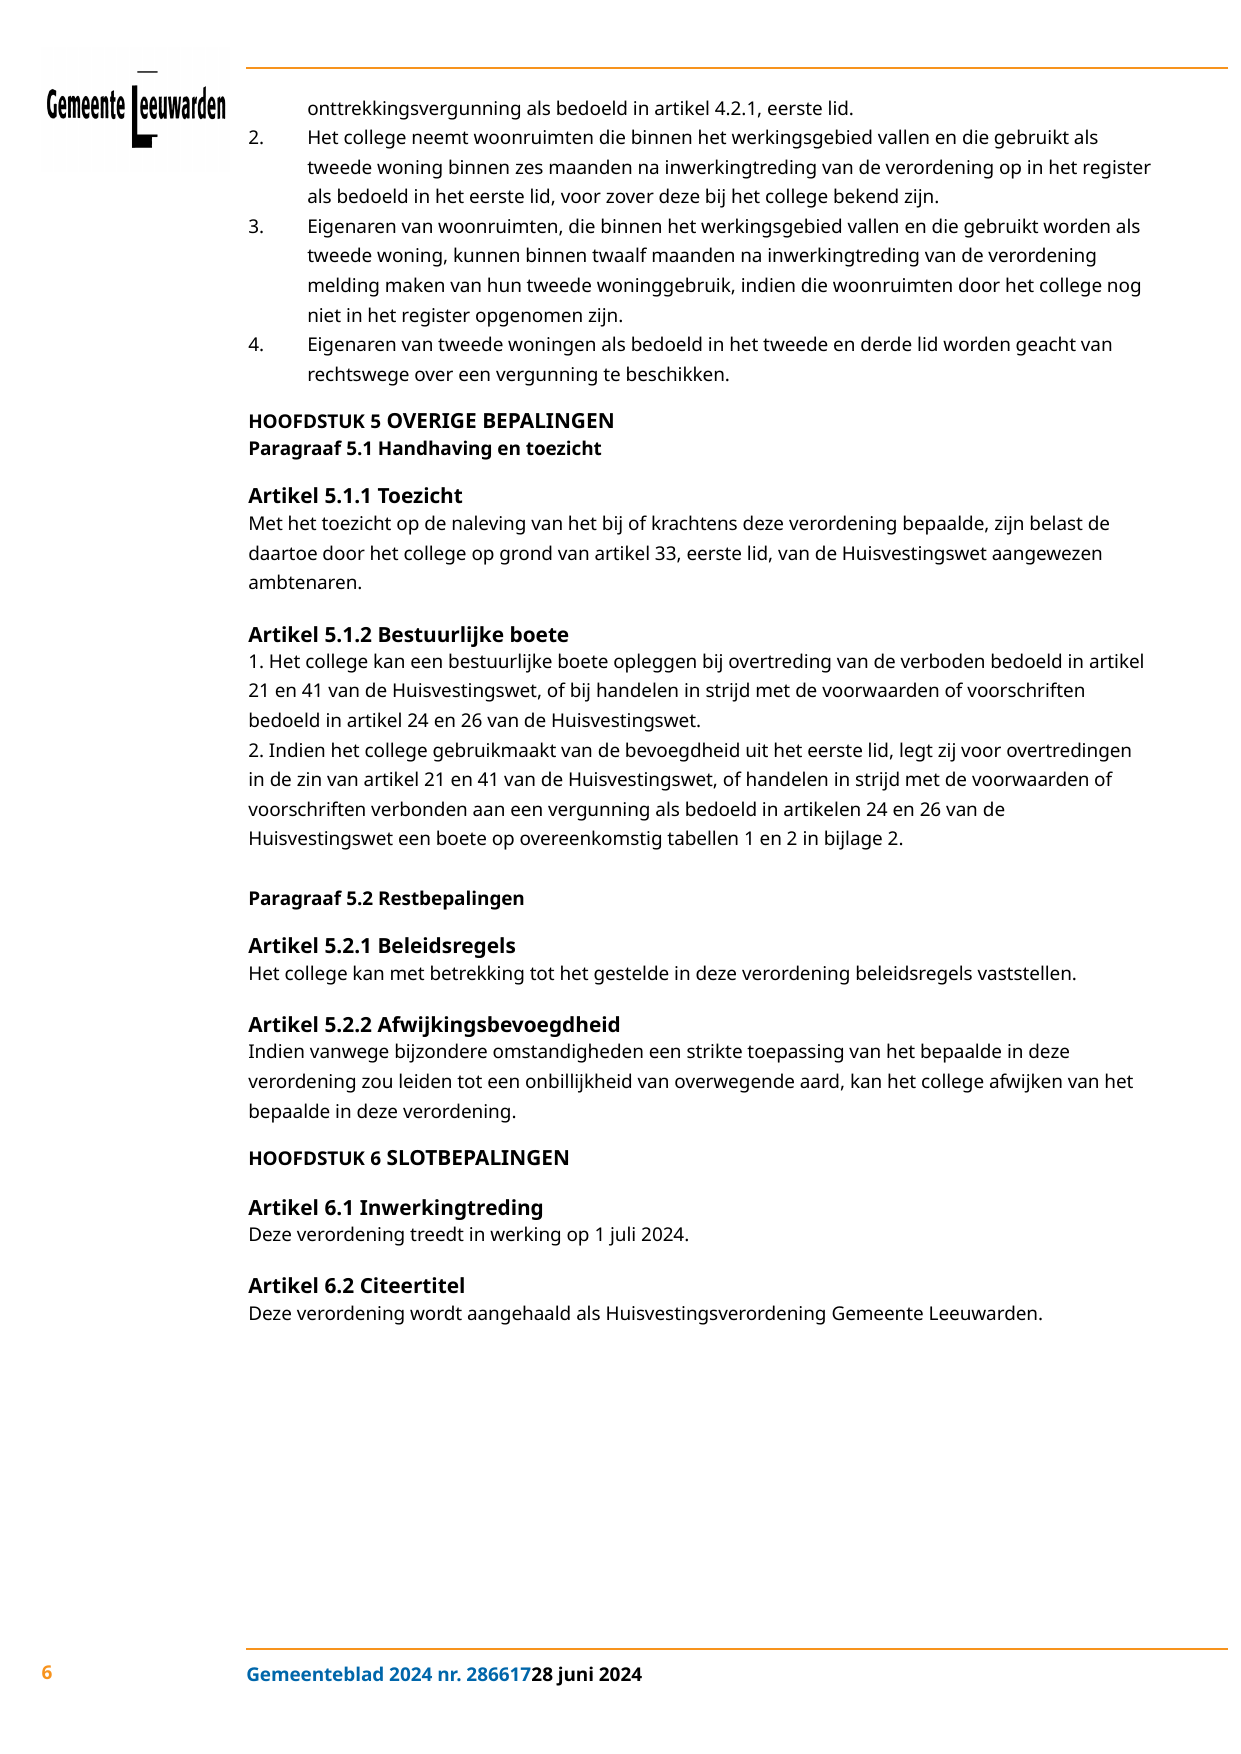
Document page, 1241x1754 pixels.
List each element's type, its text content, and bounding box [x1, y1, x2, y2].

picture [41, 47, 231, 172]
text Deze verordening wordt aangehaald als Huisvestingsverordening Gemeente Leeuwarden. [248, 1300, 1152, 1326]
text Artikel 5.2.2 Afwijkingsbevoegdheid [248, 1010, 1152, 1039]
list Eigenaren van tweede woningen als bedoeld in het tweede en derde lid worden geacht van rechtswege over een vergunning te beschikken. [248, 331, 1152, 387]
text Indien vanwege bijzondere omstandigheden een strikte toepassing van het bepaalde in deze verordening zou leiden tot een onbillijkheid van overwegende aard, kan het college afwijken van het bepaalde in deze verordening. [248, 1039, 1152, 1123]
text Artikel 5.2.1 Beleidsregels [248, 931, 1152, 960]
text 2. Indien het college gebruikmaakt van de bevoegdheid uit het eerste lid, legt zij voor overtredingen in de zin van artikel 21 en 41 van de Huisvestingswet, of handelen in strijd met de voorwaarden of voorschriften verbonden aan een vergunning als bedoeld in artikelen 24 en 26 van de Huisvestingswet een boete op overeenkomstig tabellen 1 en 2 in bijlage 2. [248, 737, 1152, 851]
text Artikel 5.1.2 Bestuurlijke boete [248, 620, 1152, 648]
text Artikel 6.2 Citeertitel [248, 1272, 1152, 1300]
text HOOFDSTUK 5 OVERIGE BEPALINGEN [248, 407, 1152, 435]
text Artikel 5.1.1 Toezicht [248, 482, 1152, 510]
text Het college kan met betrekking tot het gestelde in deze verordening beleidsregels vaststellen. [248, 960, 1152, 986]
text Paragraaf 5.1 Handhaving en toezicht [248, 435, 1152, 461]
text Artikel 6.1 Inwerkingtreding [248, 1193, 1152, 1221]
list onttrekkingsvergunning als bedoeld in artikel 4.2.1, eerste lid. [248, 95, 1152, 121]
list Het college neemt woonruimten die binnen het werkingsgebied vallen en die gebruikt als tweede woning binnen zes maanden na inwerkingtreding van de verordening op in het register als bedoeld in het eerste lid, voor zover deze bij het college bekend zijn. [248, 124, 1152, 209]
text Paragraaf 5.2 Restbepalingen [248, 885, 1152, 911]
text Deze verordening treedt in werking op 1 juli 2024. [248, 1221, 1152, 1247]
text Met het toezicht op de naleving van het bij of krachtens deze verordening bepaalde, zijn belast de daartoe door het college op grond van artikel 33, eerste lid, van de Huisvestingswet aangewezen ambtenaren. [248, 510, 1152, 595]
text HOOFDSTUK 6 SLOTBEPALINGEN [248, 1143, 1152, 1172]
text 1. Het college kan een bestuurlijke boete opleggen bij overtreding van de verboden bedoeld in artikel 21 en 41 van de Huisvestingswet, of bij handelen in strijd met de voorwaarden of voorschriften bedoeld in artikel 24 en 26 van de Huisvestingswet. [248, 648, 1152, 733]
list Eigenaren van woonruimten, die binnen het werkingsgebied vallen en die gebruikt worden als tweede woning, kunnen binnen twaalf maanden na inwerkingtreding van de verordening melding maken van hun tweede woninggebruik, indien die woonruimten door het college nog niet in het register opgenomen zijn. [248, 213, 1152, 328]
